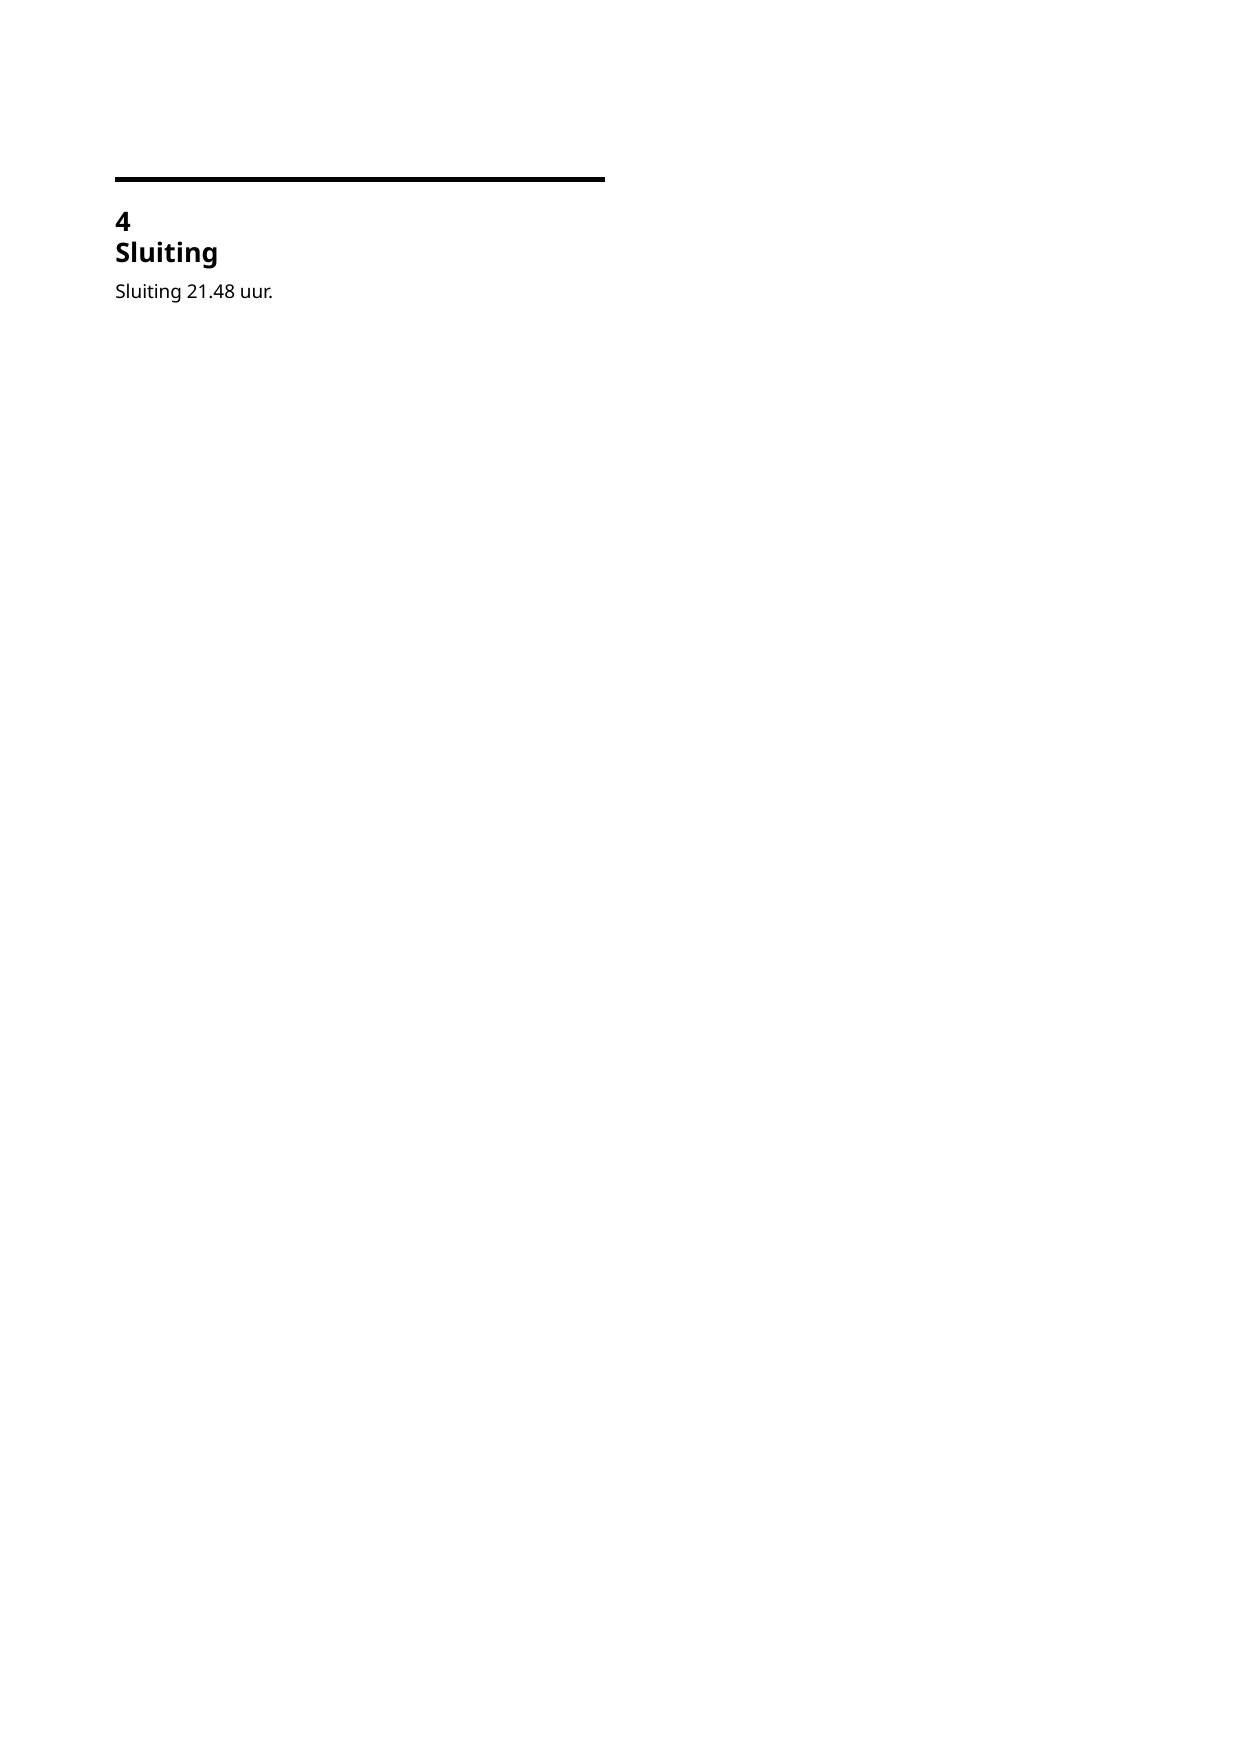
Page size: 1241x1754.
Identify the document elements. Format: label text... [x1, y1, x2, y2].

text Sluiting 21.48 uur. [115, 283, 605, 302]
text 4 [115, 203, 605, 239]
text Sluiting [115, 239, 605, 283]
